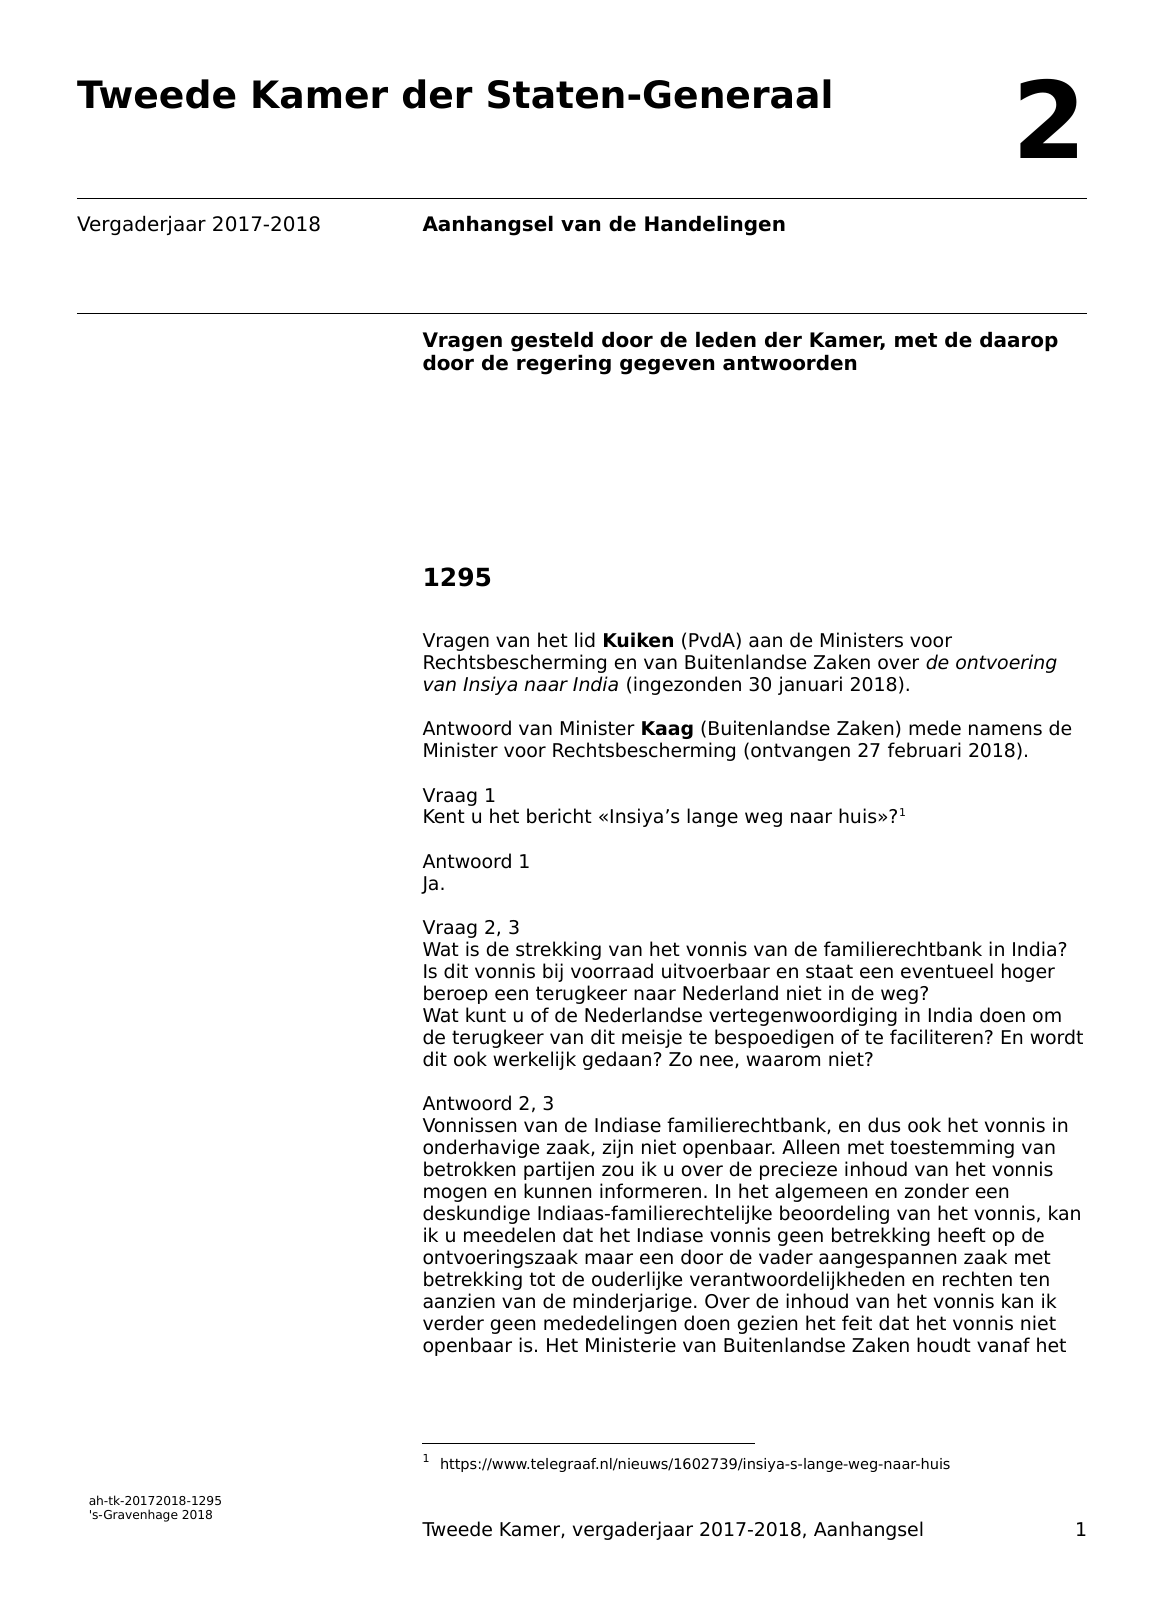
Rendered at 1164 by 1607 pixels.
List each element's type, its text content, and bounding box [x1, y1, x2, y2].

text Wat kunt u of de Nederlandse vertegenwoordiging in India doen om de terugkeer van dit meisje te bespoedigen of te faciliteren? En wordt dit ook werkelijk gedaan? Zo nee, waarom niet? [422, 1005, 1087, 1071]
text 's-Gravenhage 2018 [88, 1508, 323, 1522]
text 1295 [422, 563, 1087, 592]
text Wat is de strekking van het vonnis van de familierechtbank in India? Is dit vonnis bij voorraad uitvoerbaar en staat een eventueel hoger beroep een terugkeer naar Nederland niet in de weg? [422, 939, 1087, 1005]
table_cell Vragen gesteld door de leden der Kamer, met de daarop door de regering gegeven antwoorden [422, 314, 1087, 375]
text Ja. [422, 873, 1087, 894]
text Vraag 1 [422, 784, 1087, 806]
text Vraag 2, 3 [422, 917, 1087, 939]
text Antwoord 2, 3 [422, 1093, 1087, 1115]
text Vragen van het lid Kuiken (PvdA) aan de Ministers voor Rechtsbescherming en van Buitenlandse Zaken over de ontvoering van Insiya naar India (ingezonden 30 januari 2018). [422, 630, 1087, 696]
text Kent u het bericht «Insiya’s lange weg naar huis»? [422, 806, 1087, 828]
table_cell [77, 314, 422, 375]
text ah-tk-20172018-1295 [88, 1494, 323, 1508]
table_cell Vergaderjaar 2017-2018 [77, 199, 422, 313]
table_cell Aanhangsel van de Handelingen [422, 199, 1087, 313]
text https://www.telegraaf.nl/nieuws/1602739/insiya-s-lange-weg-naar-huis [422, 1452, 1087, 1474]
text Antwoord 1 [422, 851, 1087, 873]
text Antwoord van Minister Kaag (Buitenlandse Zaken) mede namens de Minister voor Rechtsbescherming (ontvangen 27 februari 2018). [422, 718, 1087, 762]
table_header 2 [886, 59, 1087, 198]
text Vonnissen van de Indiase familierechtbank, en dus ook het vonnis in onderhavige zaak, zijn niet openbaar. Alleen met toestemming van betrokken partijen zou ik u over de precieze inhoud van het vonnis mogen en kunnen informeren. In het algemeen en zonder een deskundige Indiaas-familierechtelijke beoordeling van het vonnis, kan ik u meedelen dat het Indiase vonnis geen betrekking heeft op de ontvoeringszaak maar een door de vader aangespannen zaak met betrekking tot de ouderlijke verantwoordelijkheden en rechten ten aanzien van de minderjarige. Over de inhoud van het vonnis kan ik verder geen mededelingen doen gezien het feit dat het vonnis niet openbaar is. Het Ministerie van Buitenlandse Zaken houdt vanaf het [422, 1115, 1087, 1357]
table_header Tweede Kamer der Staten-Generaal [77, 59, 886, 198]
